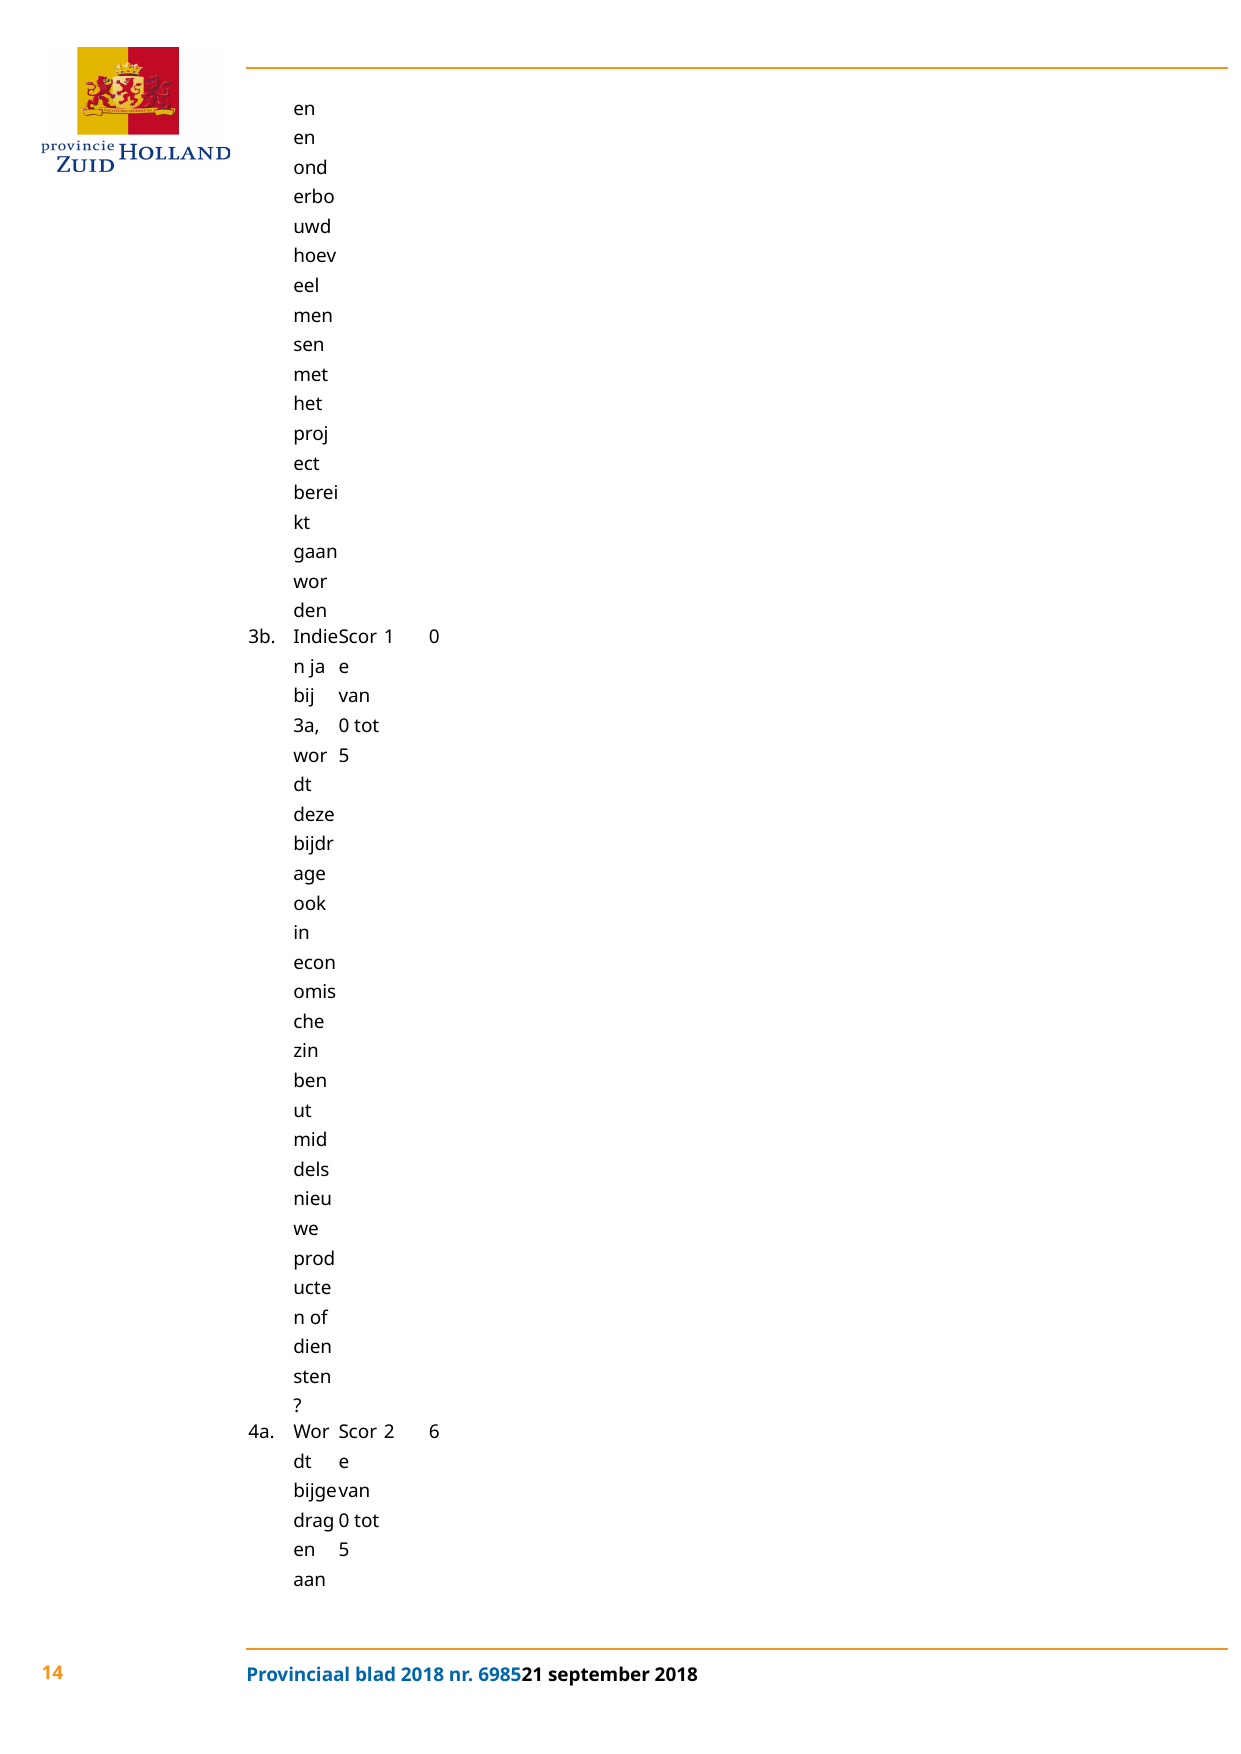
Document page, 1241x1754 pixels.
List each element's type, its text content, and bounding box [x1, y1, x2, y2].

table_cell Score van 0 tot 5 [338, 1418, 383, 1592]
table_cell 3b. [248, 624, 293, 1418]
table_cell Score van 0 tot 5 [338, 624, 383, 1418]
table_cell 2 [384, 1418, 429, 1592]
table_cell 6 [429, 1418, 474, 1592]
table_cell 0 [429, 624, 474, 1418]
table_cell en en onderbouwd hoeveel mensen met het project bereikt gaan worden [293, 95, 338, 623]
table_cell 1 [384, 624, 429, 1418]
table_cell 4a. [248, 1418, 293, 1592]
table_cell [429, 95, 474, 623]
table_cell [338, 95, 383, 623]
table_cell [384, 95, 429, 623]
table_cell Indien ja bij 3a, wordt deze bijdrage ook in economische zin benut middels nieuwe producten of diensten? [293, 624, 338, 1418]
table_cell [248, 95, 293, 623]
picture [41, 47, 231, 172]
table_cell Wordt bijgedragen aan [293, 1418, 338, 1592]
